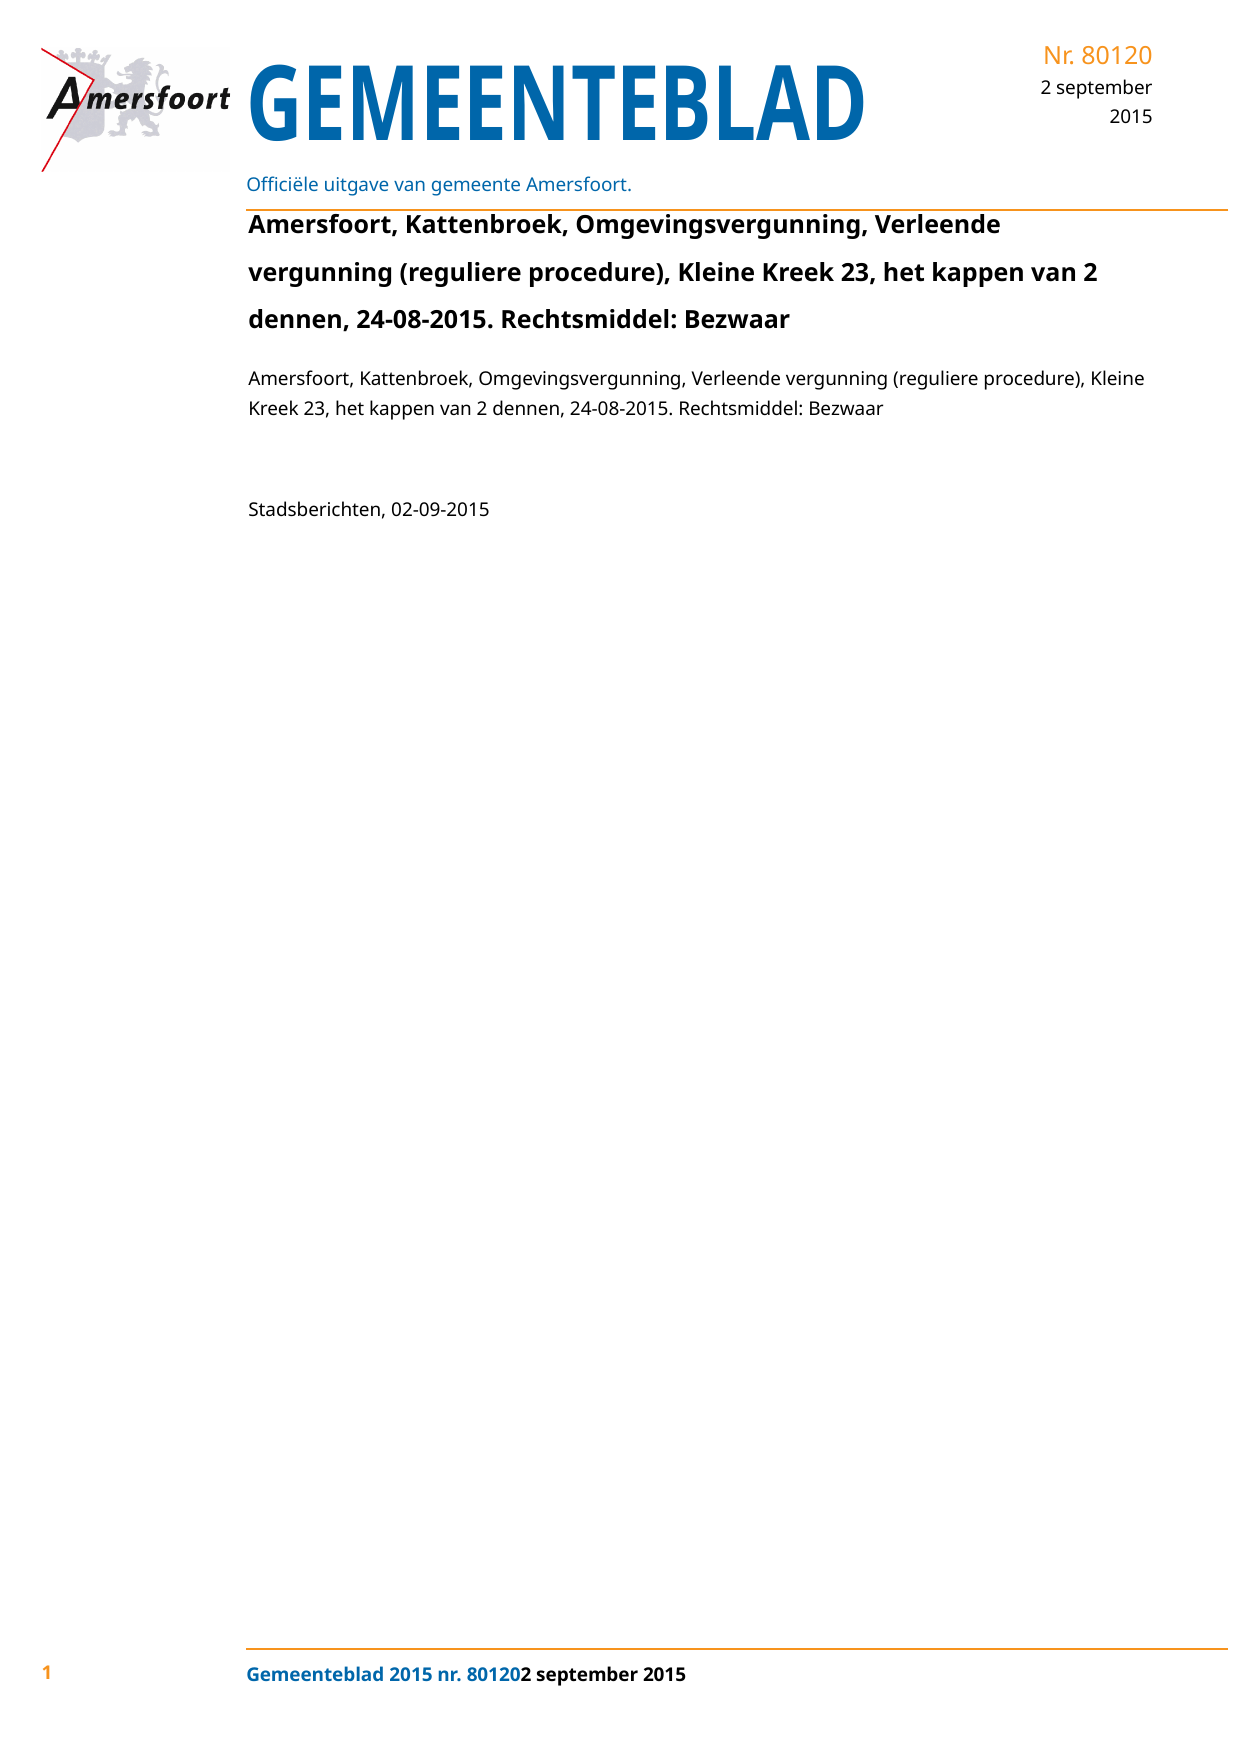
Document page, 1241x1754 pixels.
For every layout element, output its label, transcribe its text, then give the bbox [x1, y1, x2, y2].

text Amersfoort, Kattenbroek, Omgevingsvergunning, Verleende vergunning (reguliere procedure), Kleine Kreek 23, het kappen van 2 dennen, 24-08-2015. Rechtsmiddel: Bezwaar [248, 211, 1152, 336]
text Amersfoort, Kattenbroek, Omgevingsvergunning, Verleende vergunning (reguliere procedure), Kleine Kreek 23, het kappen van 2 dennen, 24-08-2015. Rechtsmiddel: Bezwaar [248, 366, 1152, 421]
text Stadsberichten, 02-09-2015 [248, 496, 1152, 522]
picture [41, 47, 231, 172]
